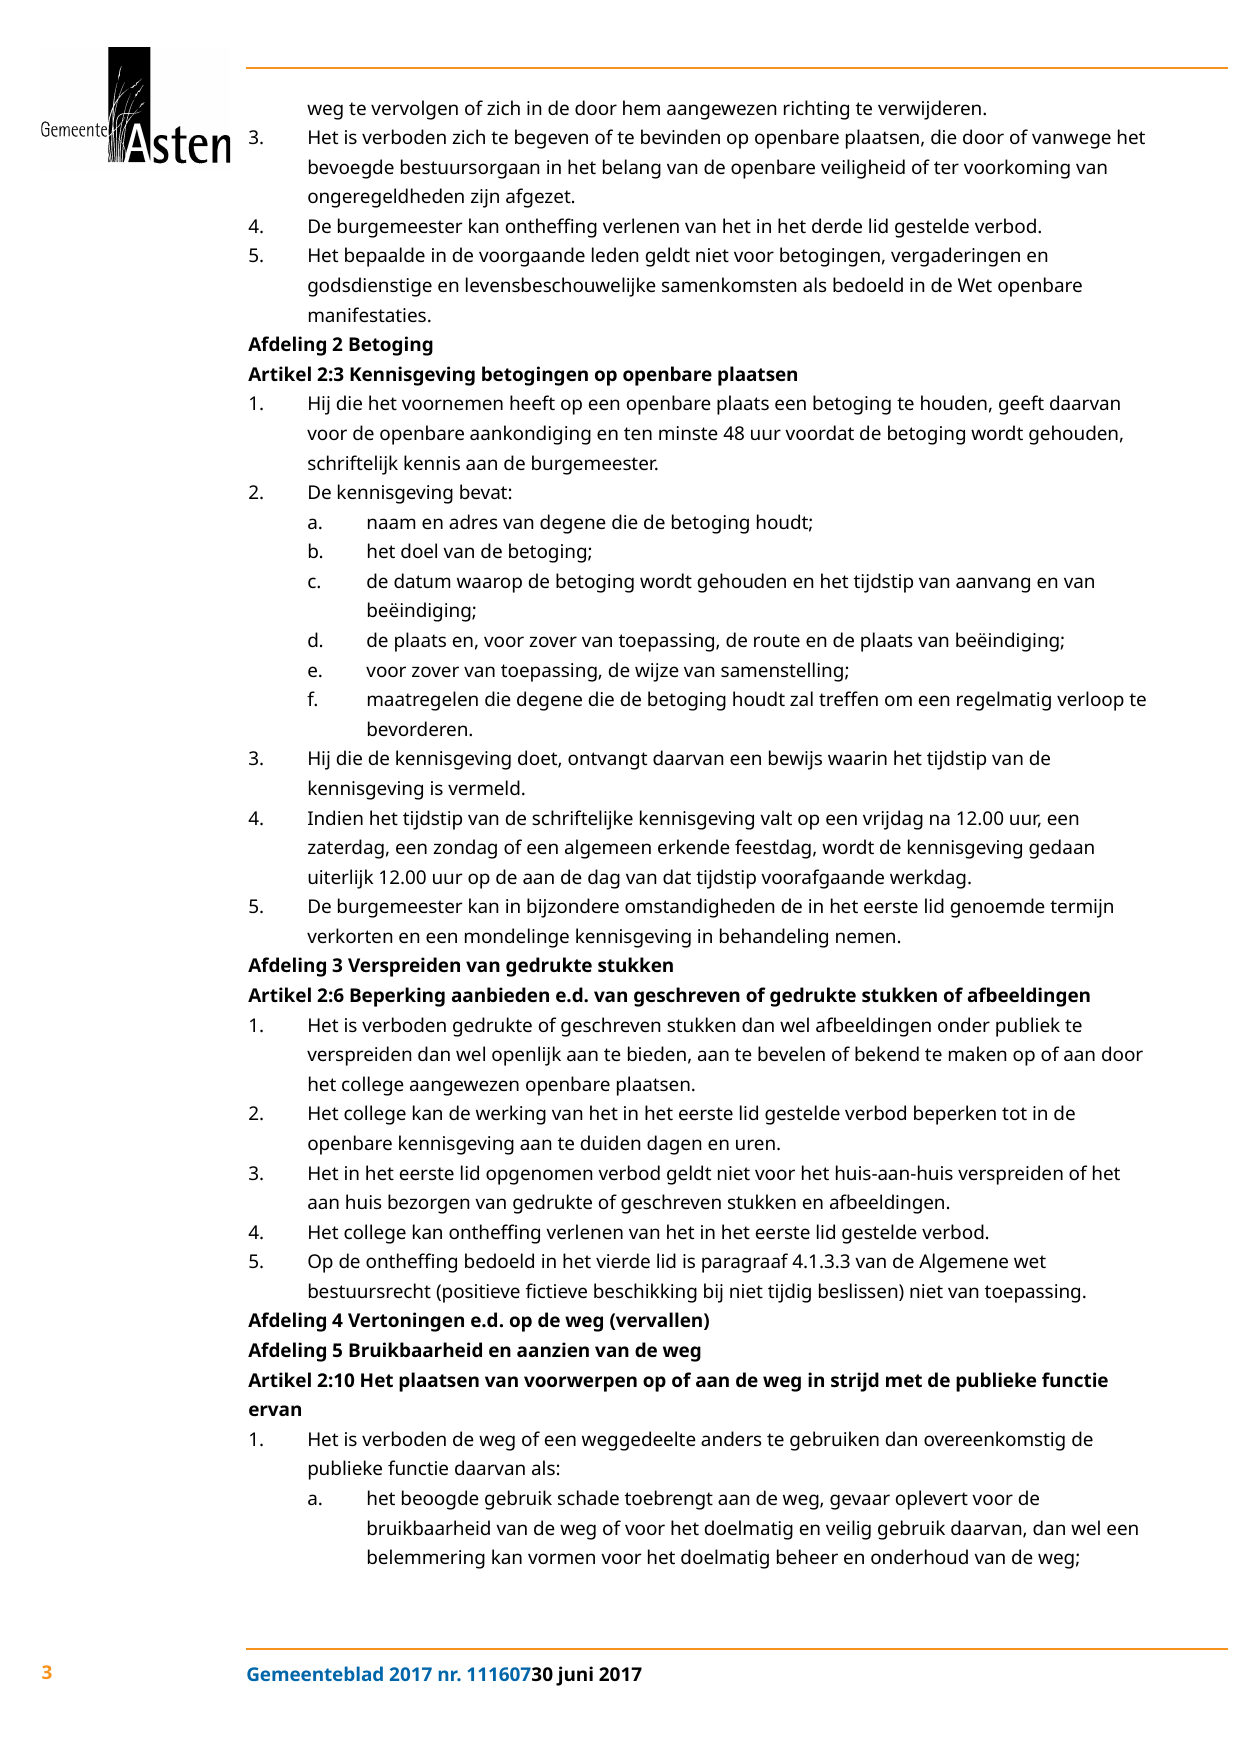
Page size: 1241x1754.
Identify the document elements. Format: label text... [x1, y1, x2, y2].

list Het is verboden gedrukte of geschreven stukken dan wel afbeeldingen onder publiek te verspreiden dan wel openlijk aan te bieden, aan te bevelen of bekend te maken op of aan door het college aangewezen openbare plaatsen. [248, 1012, 1152, 1097]
list weg te vervolgen of zich in de door hem aangewezen richting te verwijderen. [248, 95, 1152, 121]
list De kennisgeving bevat: [248, 479, 1152, 505]
list Het college kan ontheffing verlenen van het in het eerste lid gestelde verbod. [248, 1219, 1152, 1245]
text Afdeling 4 Vertoningen e.d. op de weg (vervallen) [248, 1308, 1152, 1333]
list De burgemeester kan in bijzondere omstandigheden de in het eerste lid genoemde termijn verkorten en een mondelinge kennisgeving in behandeling nemen. [248, 893, 1152, 949]
text Artikel 2:10 Het plaatsen van voorwerpen op of aan de weg in strijd met de publieke functie ervan [248, 1367, 1152, 1422]
list Op de ontheffing bedoeld in het vierde lid is paragraaf 4.1.3.3 van de Algemene wet bestuursrecht (positieve fictieve beschikking bij niet tijdig beslissen) niet van toepassing. [248, 1248, 1152, 1304]
list Hij die het voornemen heeft op een openbare plaats een betoging te houden, geeft daarvan voor de openbare aankondiging en ten minste 48 uur voordat de betoging wordt gehouden, schriftelijk kennis aan de burgemeester. [248, 391, 1152, 476]
list maatregelen die degene die de betoging houdt zal treffen om een regelmatig verloop te bevorderen. [307, 686, 1152, 742]
list Het is verboden zich te begeven of te bevinden op openbare plaatsen, die door of vanwege het bevoegde bestuursorgaan in het belang van de openbare veiligheid of ter voorkoming van ongeregeldheden zijn afgezet. [248, 124, 1152, 209]
list voor zover van toepassing, de wijze van samenstelling; [307, 657, 1152, 683]
list het beoogde gebruik schade toebrengt aan de weg, gevaar oplevert voor de bruikbaarheid van de weg of voor het doelmatig en veilig gebruik daarvan, dan wel een belemmering kan vormen voor het doelmatig beheer en onderhoud van de weg; [307, 1485, 1152, 1570]
picture [41, 47, 231, 172]
list Indien het tijdstip van de schriftelijke kennisgeving valt op een vrijdag na 12.00 uur, een zaterdag, een zondag of een algemeen erkende feestdag, wordt de kennisgeving gedaan uiterlijk 12.00 uur op de aan de dag van dat tijdstip voorafgaande werkdag. [248, 805, 1152, 890]
text Artikel 2:6 Beperking aanbieden e.d. van geschreven of gedrukte stukken of afbeeldingen [248, 982, 1152, 1008]
list De burgemeester kan ontheffing verlenen van het in het derde lid gestelde verbod. [248, 213, 1152, 239]
list Het college kan de werking van het in het eerste lid gestelde verbod beperken tot in de openbare kennisgeving aan te duiden dagen en uren. [248, 1101, 1152, 1156]
list Het is verboden de weg of een weggedeelte anders te gebruiken dan overeenkomstig de publieke functie daarvan als: [248, 1426, 1152, 1481]
list naam en adres van degene die de betoging houdt; [307, 509, 1152, 535]
text Artikel 2:3 Kennisgeving betogingen op openbare plaatsen [248, 361, 1152, 387]
list Hij die de kennisgeving doet, ontvangt daarvan een bewijs waarin het tijdstip van de kennisgeving is vermeld. [248, 746, 1152, 801]
list Het bepaalde in de voorgaande leden geldt niet voor betogingen, vergaderingen en godsdienstige en levensbeschouwelijke samenkomsten als bedoeld in de Wet openbare manifestaties. [248, 243, 1152, 328]
text Afdeling 2 Betoging [248, 331, 1152, 357]
list de plaats en, voor zover van toepassing, de route en de plaats van beëindiging; [307, 627, 1152, 653]
list de datum waarop de betoging wordt gehouden en het tijdstip van aanvang en van beëindiging; [307, 568, 1152, 623]
list Het in het eerste lid opgenomen verbod geldt niet voor het huis-aan-huis verspreiden of het aan huis bezorgen van gedrukte of geschreven stukken en afbeeldingen. [248, 1160, 1152, 1215]
list het doel van de betoging; [307, 538, 1152, 564]
text Afdeling 5 Bruikbaarheid en aanzien van de weg [248, 1337, 1152, 1363]
text Afdeling 3 Verspreiden van gedrukte stukken [248, 953, 1152, 978]
